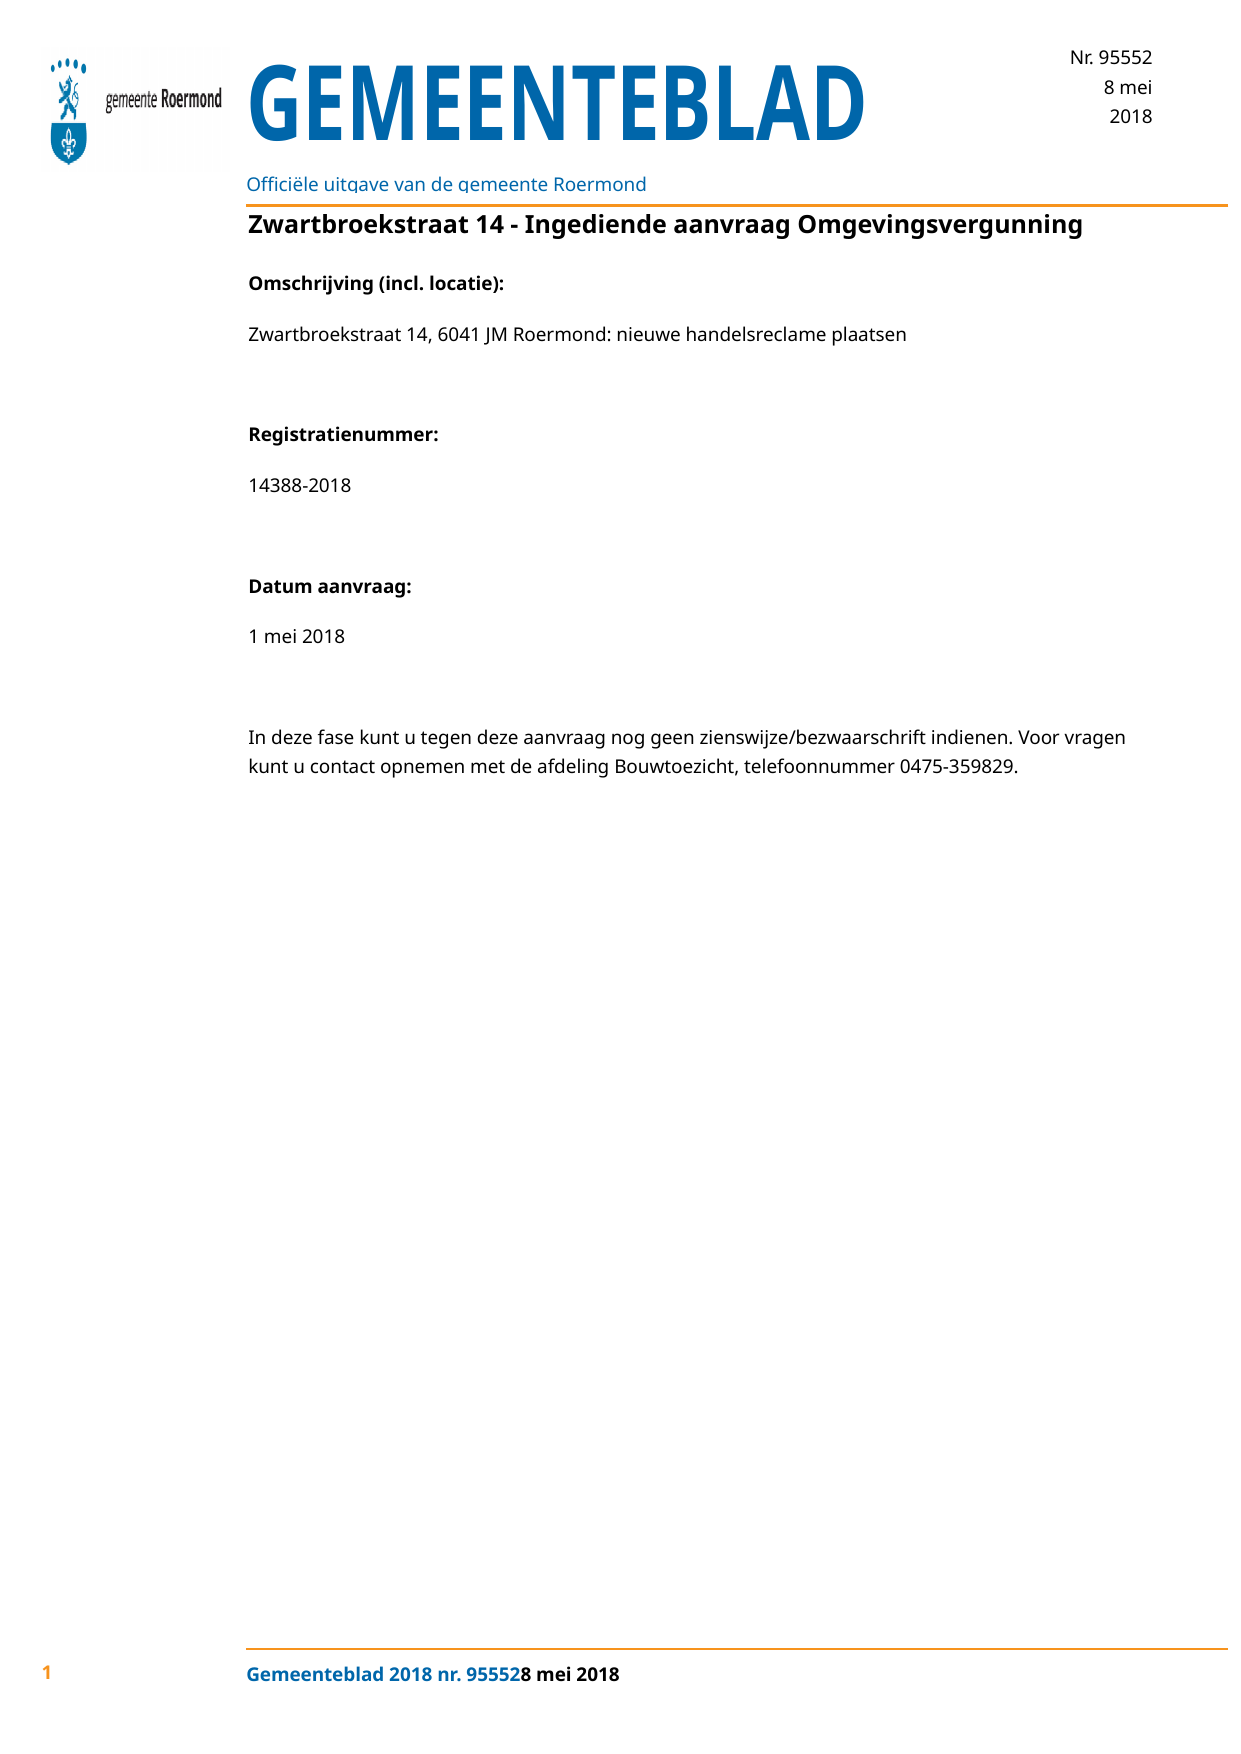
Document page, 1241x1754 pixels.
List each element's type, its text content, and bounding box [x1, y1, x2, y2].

text 14388-2018 [248, 472, 1152, 498]
text 1 mei 2018 [248, 623, 1152, 649]
picture [41, 47, 231, 172]
text In deze fase kunt u tegen deze aanvraag nog geen zienswijze/bezwaarschrift indienen. Voor vragen kunt u contact opnemen met de afdeling Bouwtoezicht, telefoonnummer 0475-359829. [248, 724, 1152, 779]
text Registratienummer: [248, 422, 1152, 447]
text Datum aanvraag: [248, 573, 1152, 598]
text Omschrijving (incl. locatie): [248, 270, 1152, 296]
text Zwartbroekstraat 14, 6041 JM Roermond: nieuwe handelsreclame plaatsen [248, 321, 1152, 346]
text Zwartbroekstraat 14 - Ingediende aanvraag Omgevingsvergunning [248, 207, 1152, 241]
